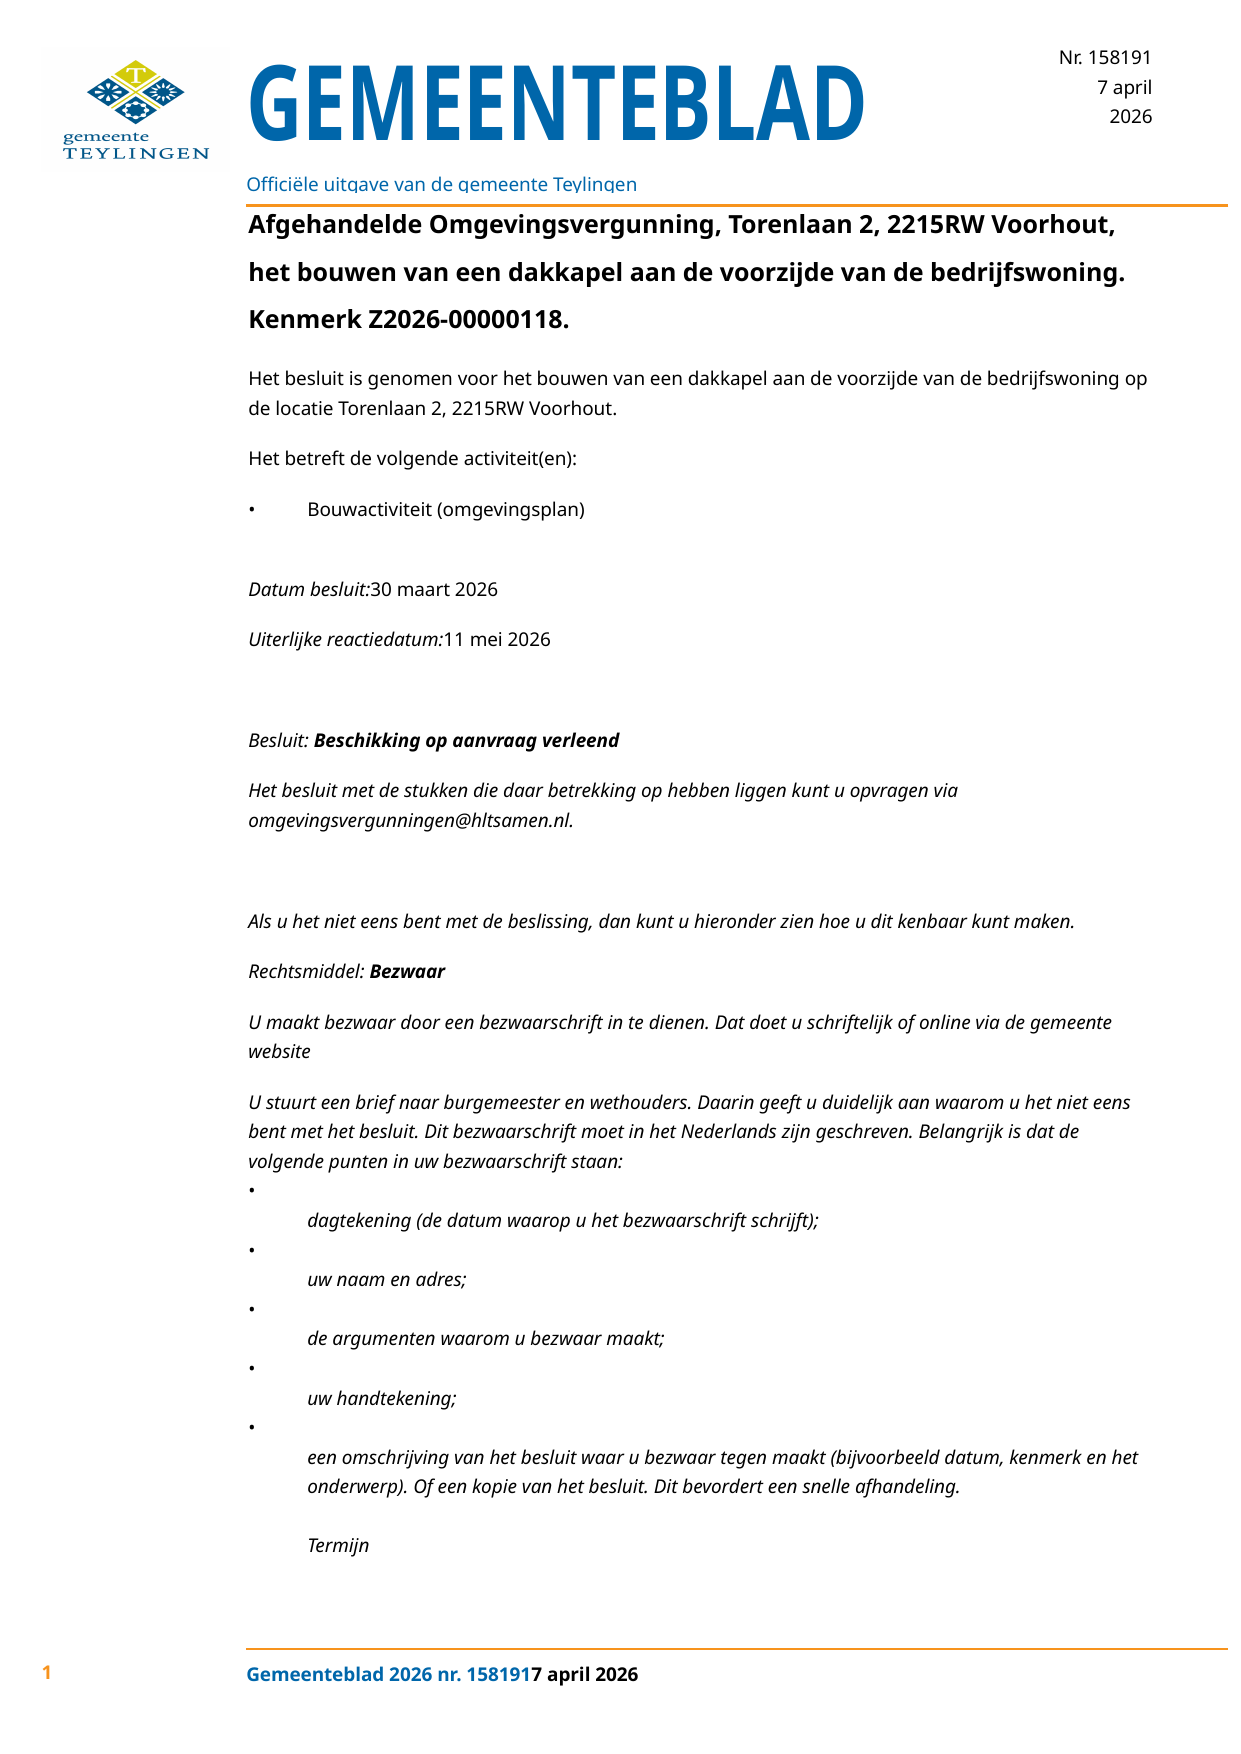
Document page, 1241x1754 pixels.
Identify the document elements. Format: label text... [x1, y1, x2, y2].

text Datum besluit:30 maart 2026 [248, 576, 1152, 602]
picture [41, 47, 231, 172]
list Bouwactiviteit (omgevingsplan) [248, 496, 1152, 522]
list de argumenten waarom u bezwaar maakt; [248, 1326, 1152, 1351]
text U stuurt een brief naar burgemeester en wethouders. Daarin geeft u duidelijk aan waarom u het niet eens bent met het besluit. Dit bezwaarschrift moet in het Nederlands zijn geschreven. Belangrijk is dat de volgende punten in uw bezwaarschrift staan: [248, 1089, 1152, 1174]
text Het betreft de volgende activiteit(en): [248, 446, 1152, 471]
text Rechtsmiddel: Bezwaar [248, 958, 1152, 984]
text Afgehandelde Omgevingsvergunning, Torenlaan 2, 2215RW Voorhout, het bouwen van een dakkapel aan de voorzijde van de bedrijfswoning. Kenmerk Z2026-00000118. [248, 207, 1152, 336]
text Het besluit is genomen voor het bouwen van een dakkapel aan de voorzijde van de bedrijfswoning op de locatie Torenlaan 2, 2215RW Voorhout. [248, 366, 1152, 421]
list een omschrijving van het besluit waar u bezwaar tegen maakt (bijvoorbeeld datum, kenmerk en het onderwerp). Of een kopie van het besluit. Dit bevordert een snelle afhandeling. [248, 1444, 1152, 1499]
list dagtekening (de datum waarop u het bezwaarschrift schrijft); [248, 1207, 1152, 1233]
text U maakt bezwaar door een bezwaarschrift in te dienen. Dat doet u schriftelijk of online via de gemeente website [248, 1009, 1152, 1064]
text Besluit: Beschikking op aanvraag verleend [248, 727, 1152, 753]
text Als u het niet eens bent met de beslissing, dan kunt u hieronder zien hoe u dit kenbaar kunt maken. [248, 908, 1152, 934]
text Uiterlijke reactiedatum:11 mei 2026 [248, 626, 1152, 652]
text Het besluit met de stukken die daar betrekking op hebben liggen kunt u opvragen via omgevingsvergunningen@hltsamen.nl. [248, 778, 1152, 833]
list Termijn [248, 1533, 1152, 1558]
list uw handtekening; [248, 1385, 1152, 1410]
list uw naam en adres; [248, 1266, 1152, 1292]
